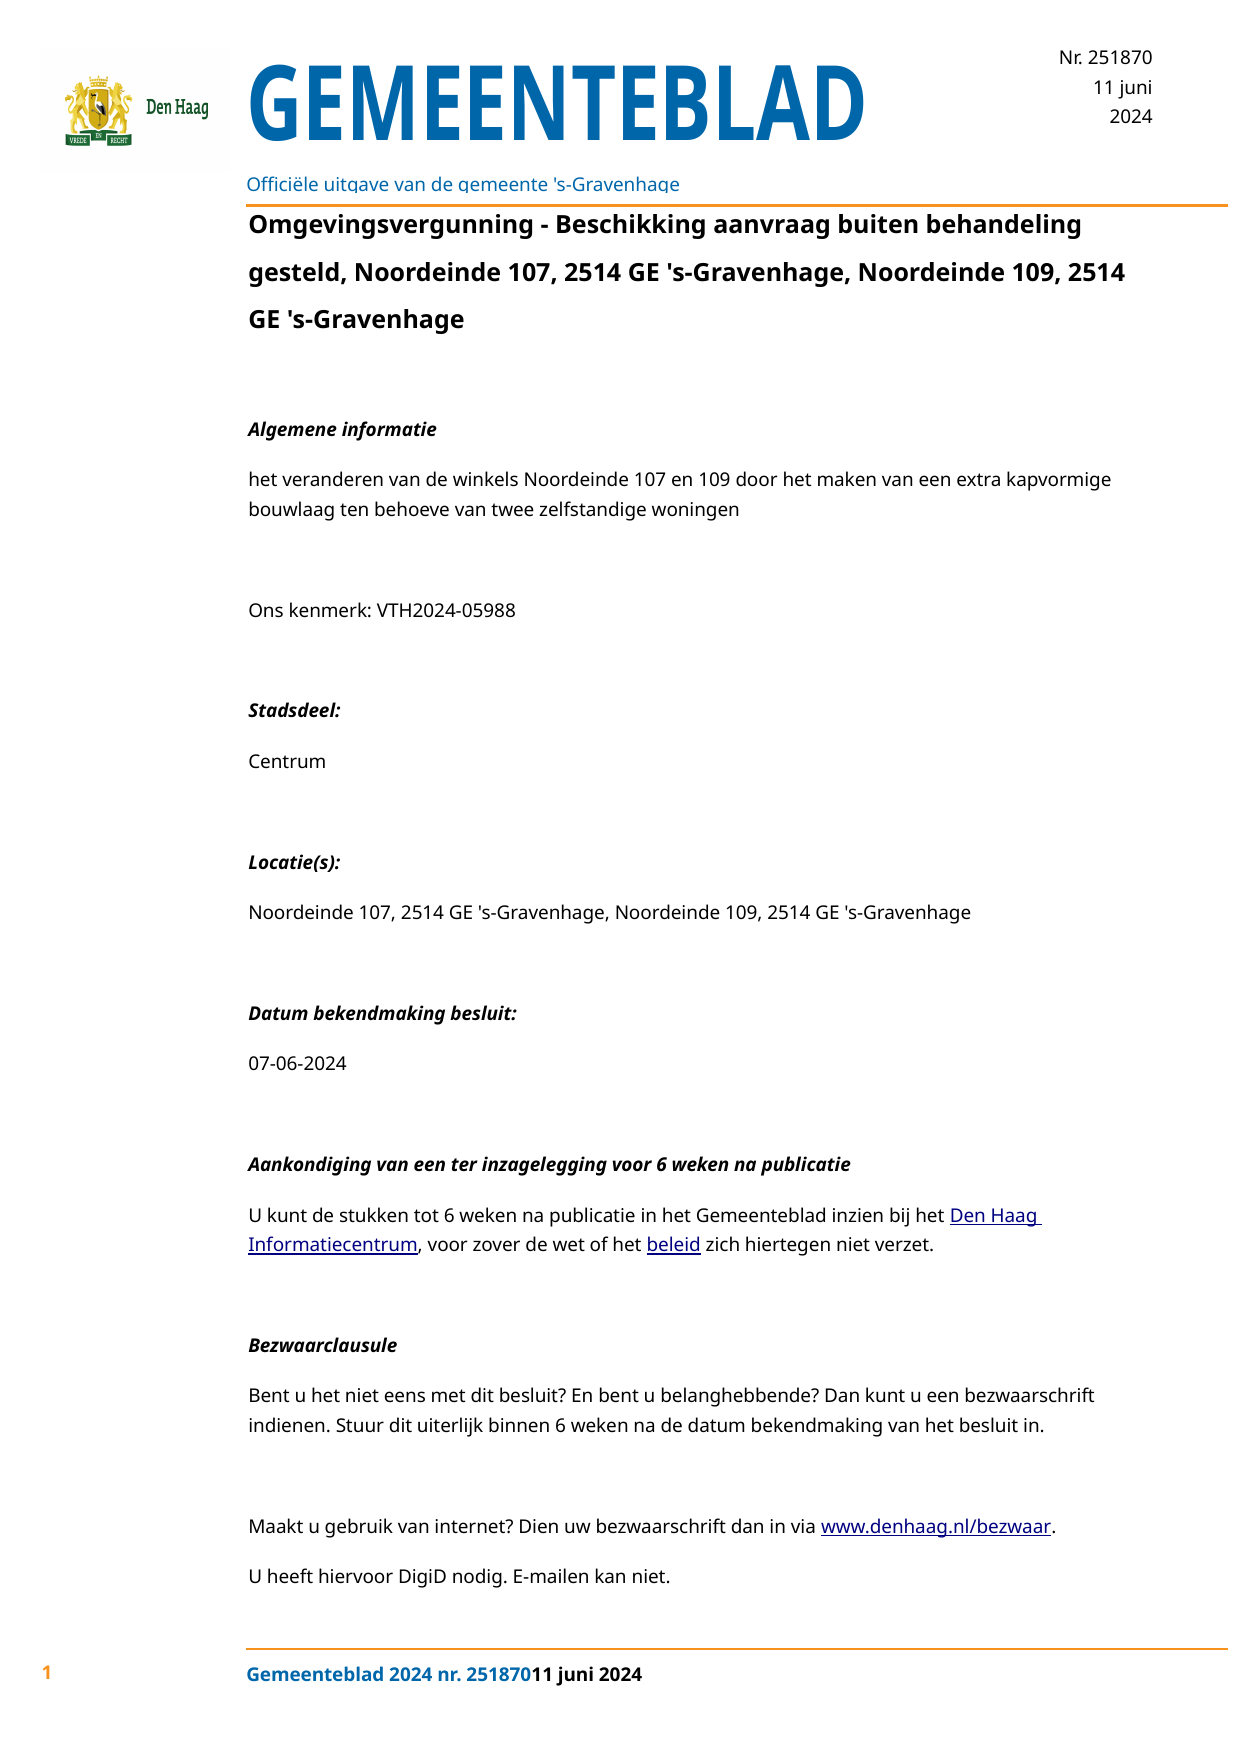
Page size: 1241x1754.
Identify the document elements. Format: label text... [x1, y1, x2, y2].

text Locatie(s): [248, 849, 1152, 874]
text het veranderen van de winkels Noordeinde 107 en 109 door het maken van een extra kapvormige bouwlaag ten behoeve van twee zelfstandige woningen [248, 466, 1152, 522]
text Centrum [248, 748, 1152, 774]
text 07-06-2024 [248, 1051, 1152, 1076]
text U kunt de stukken tot 6 weken na publicatie in het Gemeenteblad inzien bij het Den Haag Informatiecentrum, voor zover de wet of het beleid zich hiertegen niet verzet. [248, 1202, 1152, 1257]
picture [41, 47, 231, 172]
text Algemene informatie [248, 416, 1152, 442]
text Bezwaarclausule [248, 1332, 1152, 1358]
text Bent u het niet eens met dit besluit? En bent u belanghebbende? Dan kunt u een bezwaarschrift indienen. Stuur dit uiterlijk binnen 6 weken na de datum bekendmaking van het besluit in. [248, 1383, 1152, 1438]
text Ons kenmerk: VTH2024-05988 [248, 597, 1152, 622]
text Noordeinde 107, 2514 GE 's-Gravenhage, Noordeinde 109, 2514 GE 's-Gravenhage [248, 899, 1152, 925]
text Stadsdeel: [248, 698, 1152, 723]
text Omgevingsvergunning - Beschikking aanvraag buiten behandeling gesteld, Noordeinde 107, 2514 GE 's-Gravenhage, Noordeinde 109, 2514 GE 's-Gravenhage [248, 207, 1152, 336]
text Maakt u gebruik van internet? Dien uw bezwaarschrift dan in via www.denhaag.nl/bezwaar. [248, 1513, 1152, 1539]
text Datum bekendmaking besluit: [248, 1000, 1152, 1026]
text U heeft hiervoor DigiD nodig. E-mailen kan niet. [248, 1563, 1152, 1589]
text Aankondiging van een ter inzagelegging voor 6 weken na publicatie [248, 1151, 1152, 1177]
